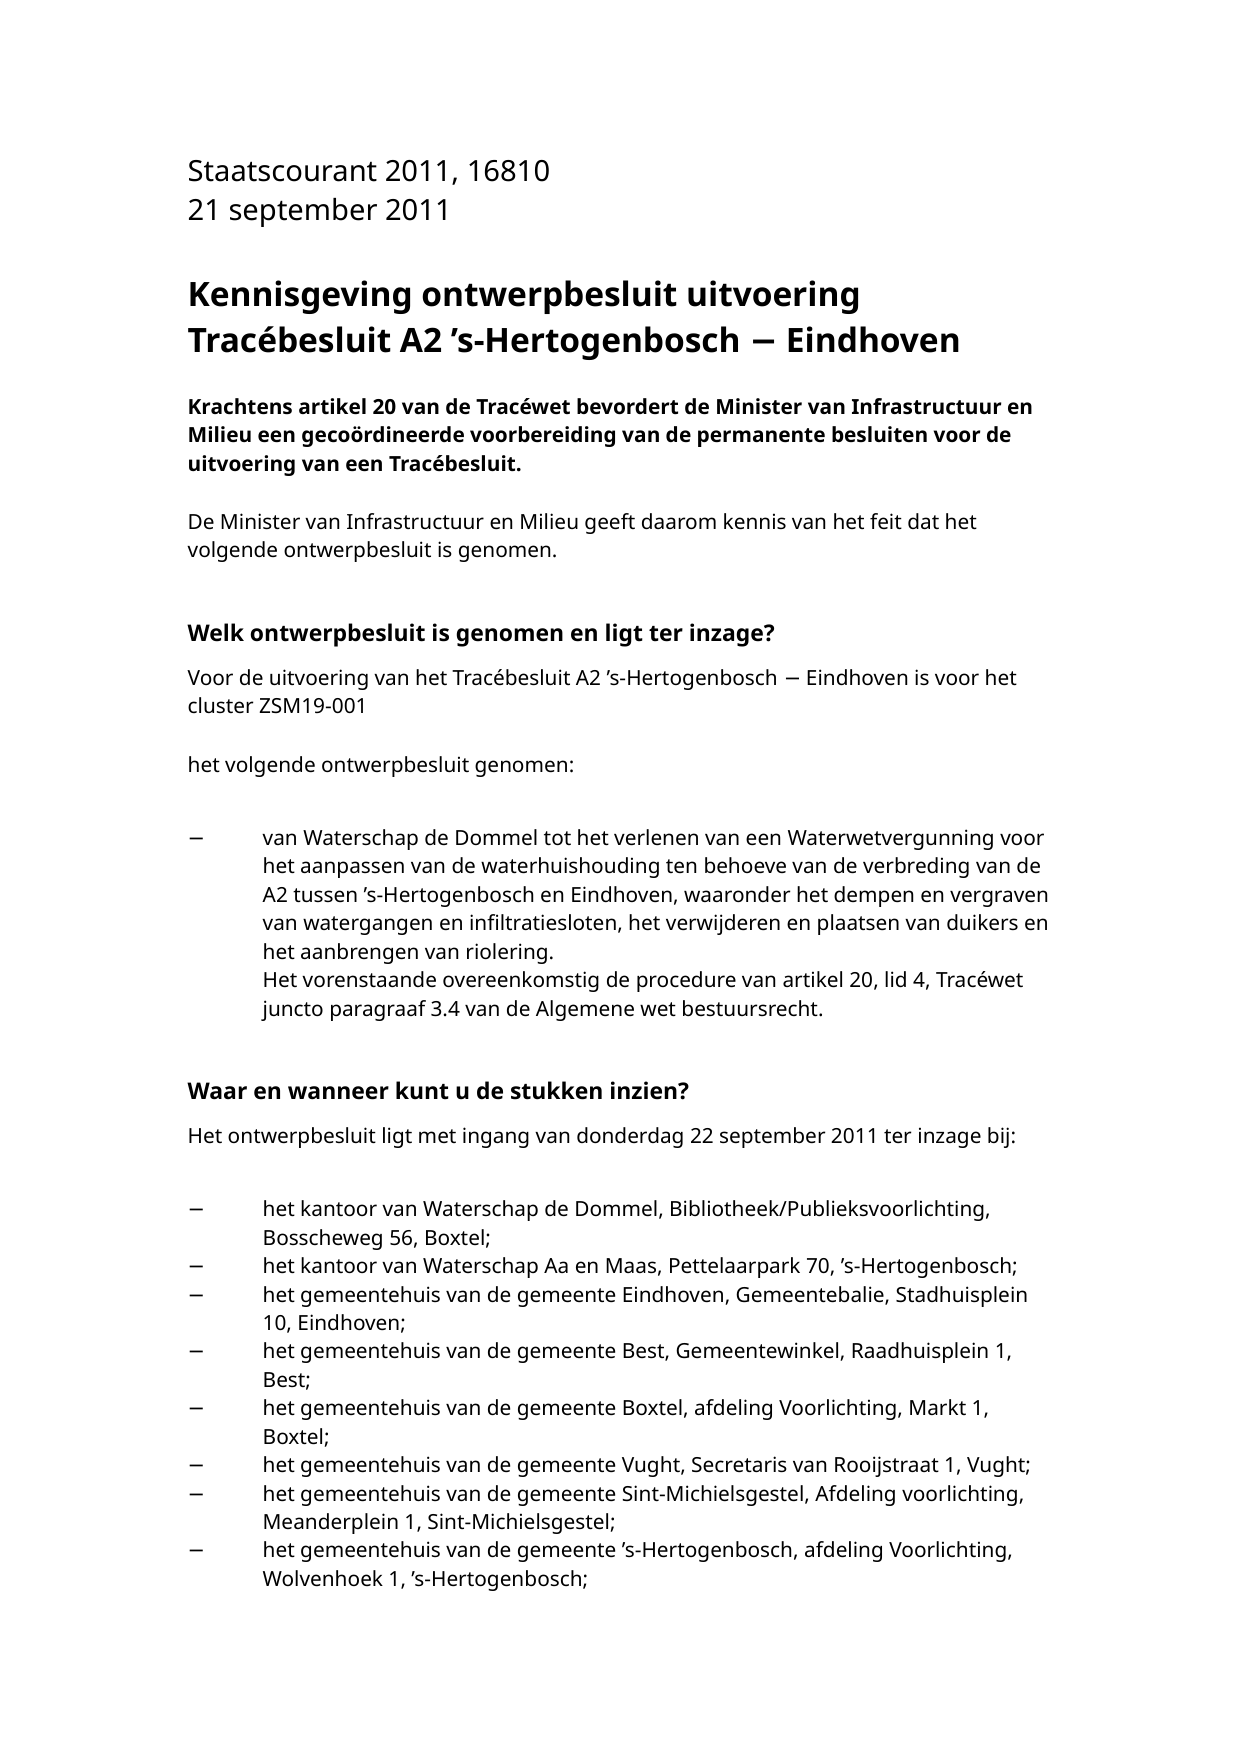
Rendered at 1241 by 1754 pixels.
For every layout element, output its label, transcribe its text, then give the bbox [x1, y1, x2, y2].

list het gemeentehuis van de gemeente Boxtel, afdeling Voorlichting, Markt 1, Boxtel; [187, 1393, 1053, 1450]
list Het vorenstaande overeenkomstig de procedure van artikel 20, lid 4, Tracéwet juncto paragraaf 3.4 van de Algemene wet bestuursrecht. [187, 965, 1053, 1022]
subtitle Waar en wanneer kunt u de stukken inzien? [187, 1075, 1053, 1106]
list het gemeentehuis van de gemeente ’s-Hertogenbosch, afdeling Voorlichting, Wolvenhoek 1, ’s-Hertogenbosch; [187, 1536, 1053, 1592]
text Krachtens artikel 20 van de Tracéwet bevordert de Minister van Infrastructuur en Milieu een gecoördineerde voorbereiding van de permanente besluiten voor de uitvoering van een Tracébesluit. [187, 392, 1053, 477]
list van Waterschap de Dommel tot het verlenen van een Waterwetvergunning voor het aanpassen van de waterhuishouding ten behoeve van de verbreding van de A2 tussen ’s-Hertogenbosch en Eindhoven, waaronder het dempen en vergraven van watergangen en infiltratiesloten, het verwijderen en plaatsen van duikers en het aanbrengen van riolering. [187, 823, 1053, 965]
text Het ontwerpbesluit ligt met ingang van donderdag 22 september 2011 ter inzage bij: [187, 1121, 1053, 1149]
text De Minister van Infrastructuur en Milieu geeft daarom kennis van het feit dat het volgende ontwerpbesluit is genomen. [187, 507, 1053, 564]
text Staatscourant 2011, 16810 [187, 150, 1053, 190]
text het volgende ontwerpbesluit genomen: [187, 750, 1053, 778]
subtitle Kennisgeving ontwerpbesluit uitvoering Tracébesluit A2 ’s-Hertogenbosch − Eindhoven [187, 271, 1053, 362]
subtitle Welk ontwerpbesluit is genomen en ligt ter inzage? [187, 617, 1053, 648]
list het gemeentehuis van de gemeente Vught, Secretaris van Rooijstraat 1, Vught; [187, 1450, 1053, 1479]
list het gemeentehuis van de gemeente Eindhoven, Gemeentebalie, Stadhuisplein 10, Eindhoven; [187, 1280, 1053, 1337]
list het kantoor van Waterschap de Dommel, Bibliotheek/Publieksvoorlichting, Bosscheweg 56, Boxtel; [187, 1194, 1053, 1251]
text Voor de uitvoering van het Tracébesluit A2 ’s-Hertogenbosch − Eindhoven is voor het cluster ZSM19-001 [187, 663, 1053, 720]
list het kantoor van Waterschap Aa en Maas, Pettelaarpark 70, ’s-Hertogenbosch; [187, 1251, 1053, 1280]
list het gemeentehuis van de gemeente Best, Gemeentewinkel, Raadhuisplein 1, Best; [187, 1337, 1053, 1393]
text 21 september 2011 [187, 190, 1053, 229]
list het gemeentehuis van de gemeente Sint-Michielsgestel, Afdeling voorlichting, Meanderplein 1, Sint-Michielsgestel; [187, 1479, 1053, 1536]
